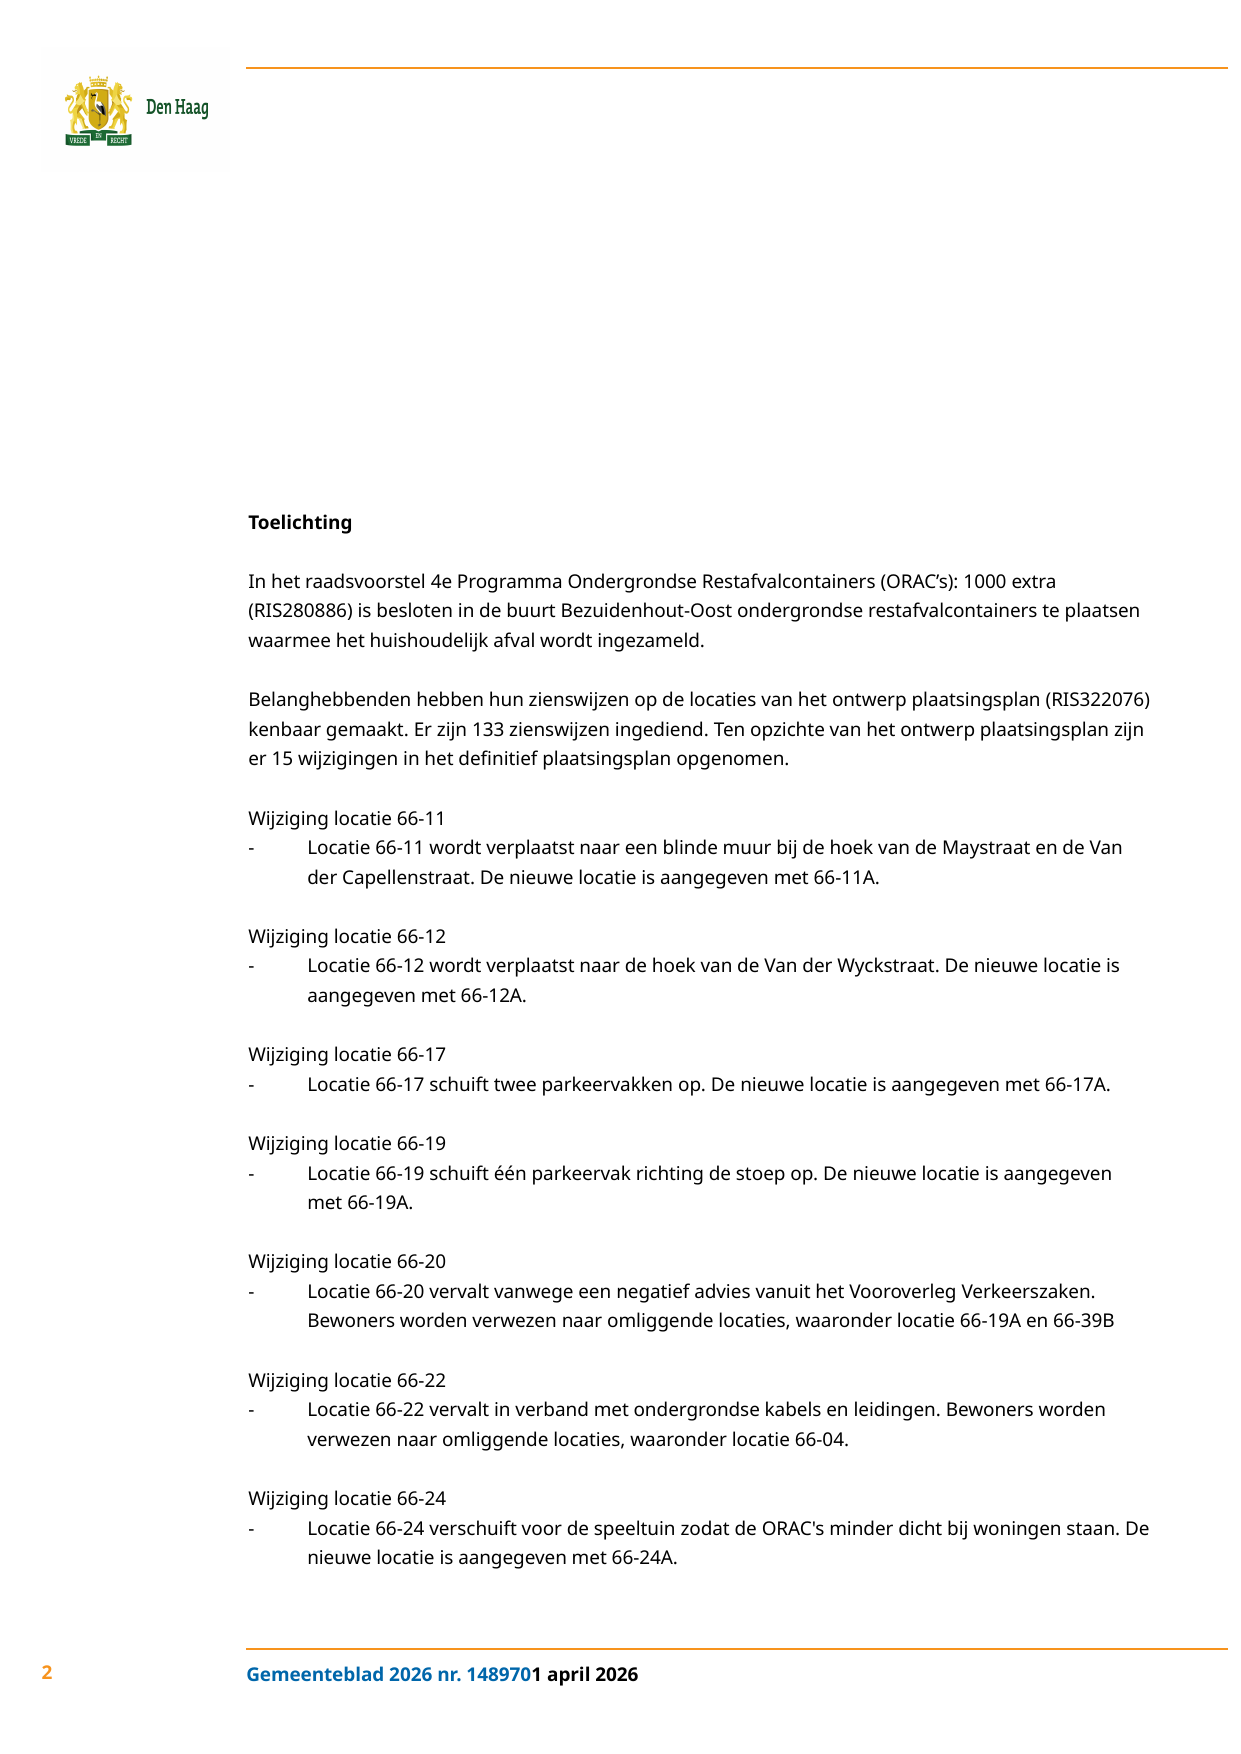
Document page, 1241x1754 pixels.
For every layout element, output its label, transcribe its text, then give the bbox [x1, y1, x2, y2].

text Wijziging locatie 66-11 [248, 805, 1152, 831]
text Wijziging locatie 66-12 [248, 923, 1152, 949]
text Wijziging locatie 66-19 [248, 1130, 1152, 1156]
list Locatie 66-22 vervalt in verband met ondergrondse kabels en leidingen. Bewoners worden verwezen naar omliggende locaties, waaronder locatie 66-04. [248, 1396, 1152, 1452]
list Locatie 66-17 schuift twee parkeervakken op. De nieuwe locatie is aangegeven met 66-17A. [248, 1071, 1152, 1097]
picture [41, 47, 231, 172]
list Locatie 66-24 verschuift voor de speeltuin zodat de ORAC's minder dicht bij woningen staan. De nieuwe locatie is aangegeven met 66-24A. [248, 1515, 1152, 1570]
text Belanghebbenden hebben hun zienswijzen op de locaties van het ontwerp plaatsingsplan (RIS322076) kenbaar gemaakt. Er zijn 133 zienswijzen ingediend. Ten opzichte van het ontwerp plaatsingsplan zijn er 15 wijzigingen in het definitief plaatsingsplan opgenomen. [248, 686, 1152, 771]
list Locatie 66-19 schuift één parkeervak richting de stoep op. De nieuwe locatie is aangegeven met 66-19A. [248, 1160, 1152, 1215]
list Locatie 66-20 vervalt vanwege een negatief advies vanuit het Vooroverleg Verkeerszaken. Bewoners worden verwezen naar omliggende locaties, waaronder locatie 66-19A en 66-39B [248, 1278, 1152, 1333]
text Wijziging locatie 66-17 [248, 1041, 1152, 1067]
text Wijziging locatie 66-22 [248, 1367, 1152, 1393]
text In het raadsvoorstel 4e Programma Ondergrondse Restafvalcontainers (ORAC’s): 1000 extra (RIS280886) is besloten in de buurt Bezuidenhout-Oost ondergrondse restafvalcontainers te plaatsen waarmee het huishoudelijk afval wordt ingezameld. [248, 568, 1152, 653]
text Toelichting [248, 509, 1152, 535]
list Locatie 66-12 wordt verplaatst naar de hoek van de Van der Wyckstraat. De nieuwe locatie is aangegeven met 66-12A. [248, 953, 1152, 1008]
text Wijziging locatie 66-20 [248, 1248, 1152, 1274]
text Wijziging locatie 66-24 [248, 1485, 1152, 1511]
list Locatie 66-11 wordt verplaatst naar een blinde muur bij de hoek van de Maystraat en de Van der Capellenstraat. De nieuwe locatie is aangegeven met 66-11A. [248, 834, 1152, 890]
